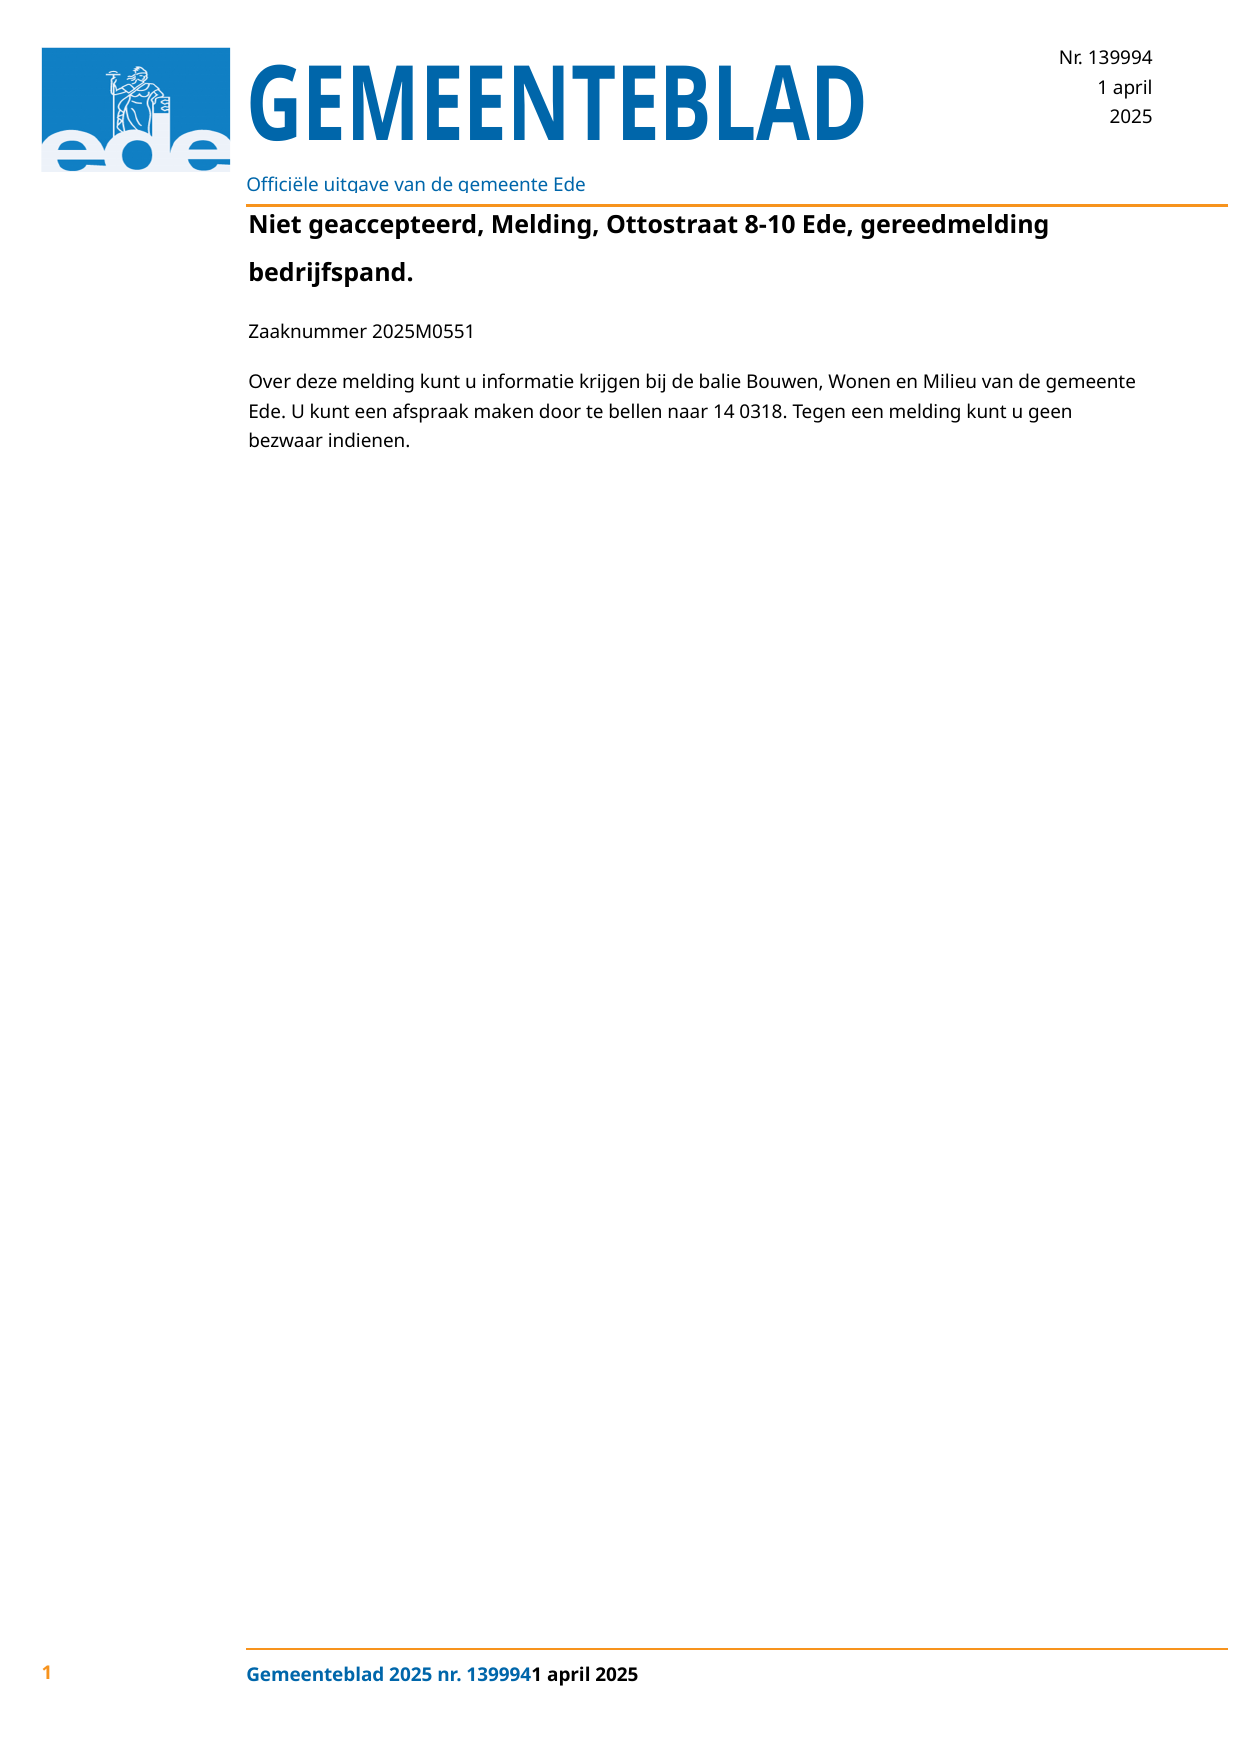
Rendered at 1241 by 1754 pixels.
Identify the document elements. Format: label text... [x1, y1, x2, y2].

picture [41, 47, 231, 172]
text Niet geaccepteerd, Melding, Ottostraat 8-10 Ede, gereedmelding bedrijfspand. [248, 207, 1152, 288]
text Over deze melding kunt u informatie krijgen bij de balie Bouwen, Wonen en Milieu van de gemeente Ede. U kunt een afspraak maken door te bellen naar 14 0318. Tegen een melding kunt u geen bezwaar indienen. [248, 368, 1152, 453]
text Zaaknummer 2025M0551 [248, 318, 1152, 344]
